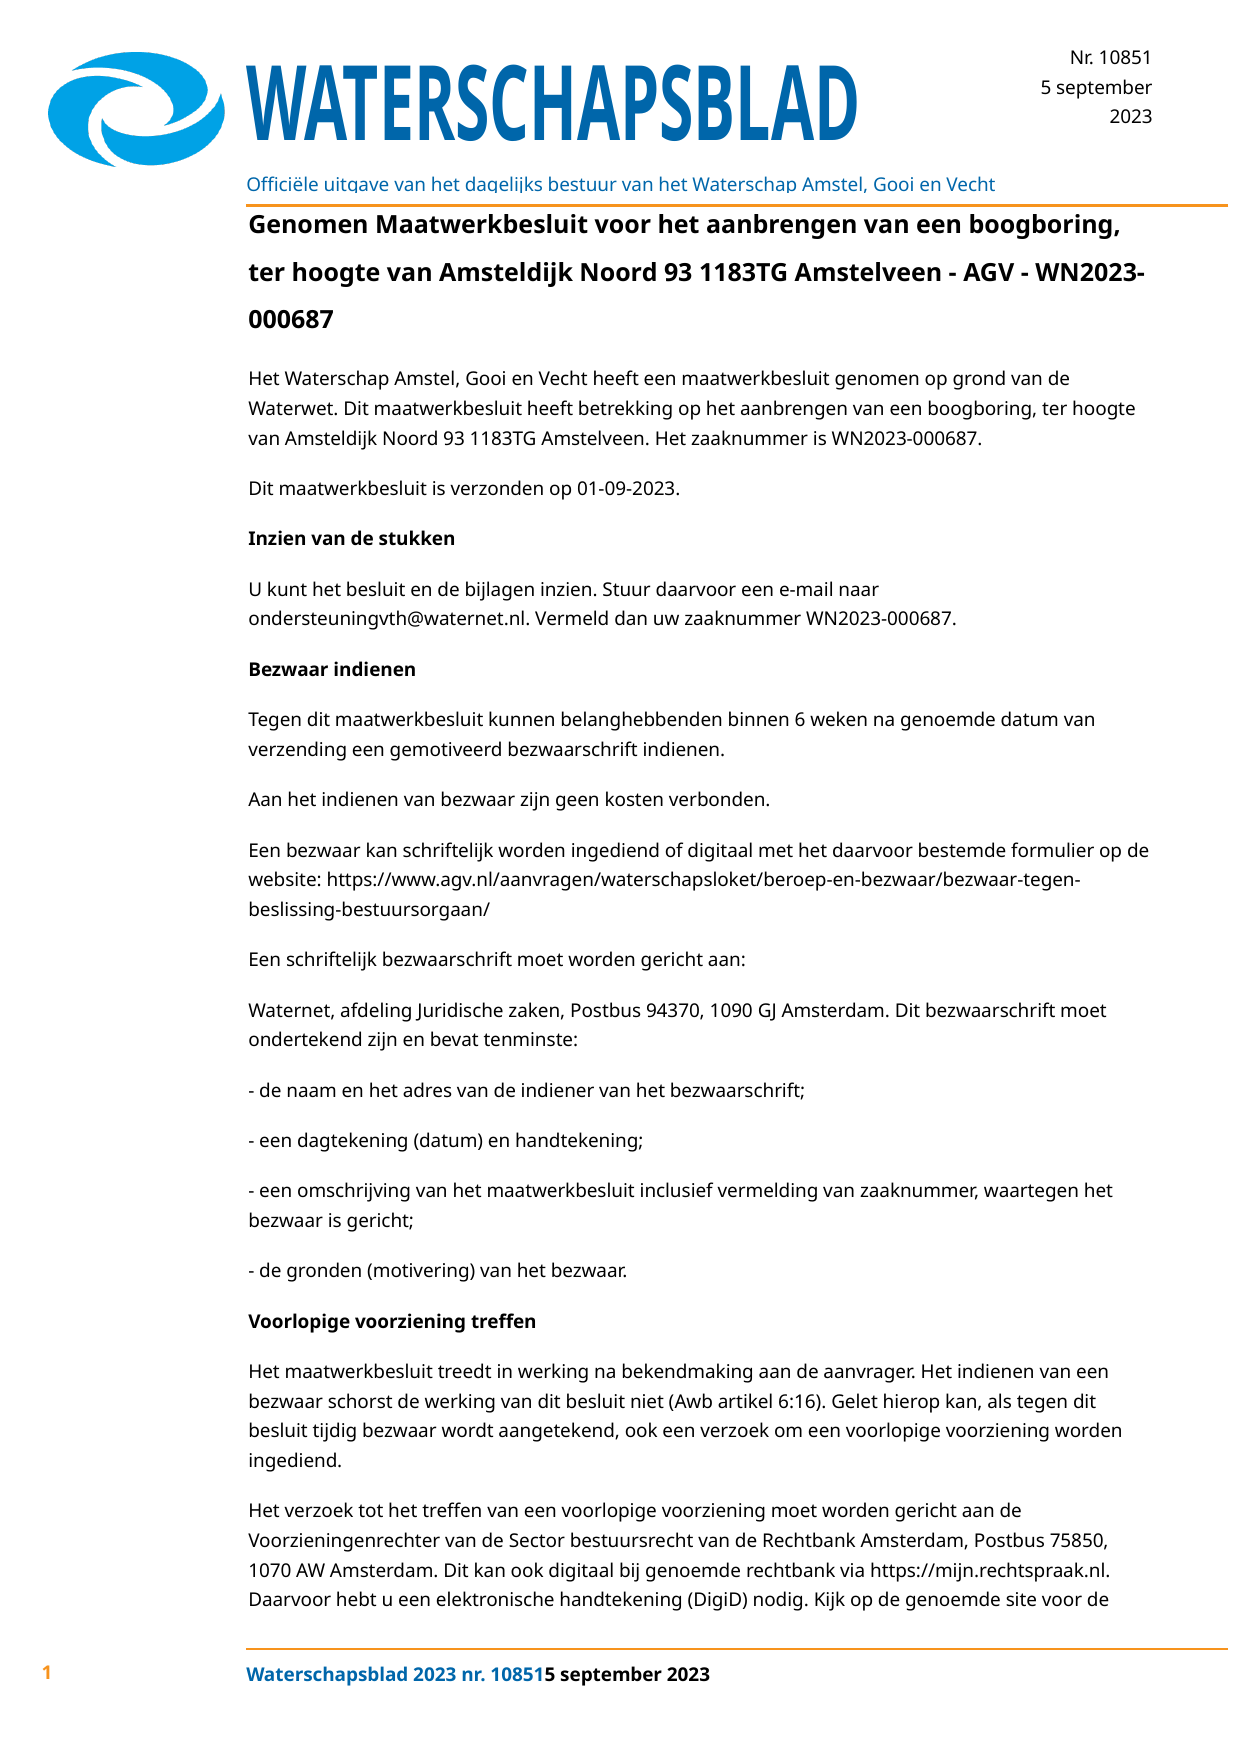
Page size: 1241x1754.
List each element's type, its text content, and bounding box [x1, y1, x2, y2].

text Voorlopige voorziening treffen [248, 1308, 1152, 1334]
text Een schriftelijk bezwaarschrift moet worden gericht aan: [248, 946, 1152, 972]
text Het verzoek tot het treffen van een voorlopige voorziening moet worden gericht aan de Voorzieningenrechter van de Sector bestuursrecht van de Rechtbank Amsterdam, Postbus 75850, 1070 AW Amsterdam. Dit kan ook digitaal bij genoemde rechtbank via https://mijn.rechtspraak.nl. Daarvoor hebt u een elektronische handtekening (DigiD) nodig. Kijk op de genoemde site voor de [248, 1498, 1152, 1612]
picture [41, 47, 231, 172]
text Het Waterschap Amstel, Gooi en Vecht heeft een maatwerkbesluit genomen op grond van de Waterwet. Dit maatwerkbesluit heeft betrekking op het aanbrengen van een boogboring, ter hoogte van Amsteldijk Noord 93 1183TG Amstelveen. Het zaaknummer is WN2023-000687. [248, 366, 1152, 450]
text Waternet, afdeling Juridische zaken, Postbus 94370, 1090 GJ Amsterdam. Dit bezwaarschrift moet ondertekend zijn en bevat tenminste: [248, 997, 1152, 1052]
text - een dagtekening (datum) en handtekening; [248, 1127, 1152, 1153]
text - de gronden (motivering) van het bezwaar. [248, 1258, 1152, 1283]
text Een bezwaar kan schriftelijk worden ingediend of digitaal met het daarvoor bestemde formulier op de website: https://www.agv.nl/aanvragen/waterschapsloket/beroep-en-bezwaar/bezwaar-tegen-beslissing-bestuursorgaan/ [248, 837, 1152, 922]
text - een omschrijving van het maatwerkbesluit inclusief vermelding van zaaknummer, waartegen het bezwaar is gericht; [248, 1178, 1152, 1233]
text Dit maatwerkbesluit is verzonden op 01-09-2023. [248, 475, 1152, 501]
text Inzien van de stukken [248, 526, 1152, 551]
text Genomen Maatwerkbesluit voor het aanbrengen van een boogboring, ter hoogte van Amsteldijk Noord 93 1183TG Amstelveen - AGV - WN2023-000687 [248, 207, 1152, 336]
text Aan het indienen van bezwaar zijn geen kosten verbonden. [248, 786, 1152, 812]
text - de naam en het adres van de indiener van het bezwaarschrift; [248, 1077, 1152, 1102]
text Tegen dit maatwerkbesluit kunnen belanghebbenden binnen 6 weken na genoemde datum van verzending een gemotiveerd bezwaarschrift indienen. [248, 706, 1152, 762]
text Het maatwerkbesluit treedt in werking na bekendmaking aan de aanvrager. Het indienen van een bezwaar schorst de werking van dit besluit niet (Awb artikel 6:16). Gelet hierop kan, als tegen dit besluit tijdig bezwaar wordt aangetekend, ook een verzoek om een voorlopige voorziening worden ingediend. [248, 1358, 1152, 1473]
text Bezwaar indienen [248, 656, 1152, 682]
text U kunt het besluit en de bijlagen inzien. Stuur daarvoor een e-mail naar ondersteuningvth@waternet.nl. Vermeld dan uw zaaknummer WN2023-000687. [248, 576, 1152, 631]
